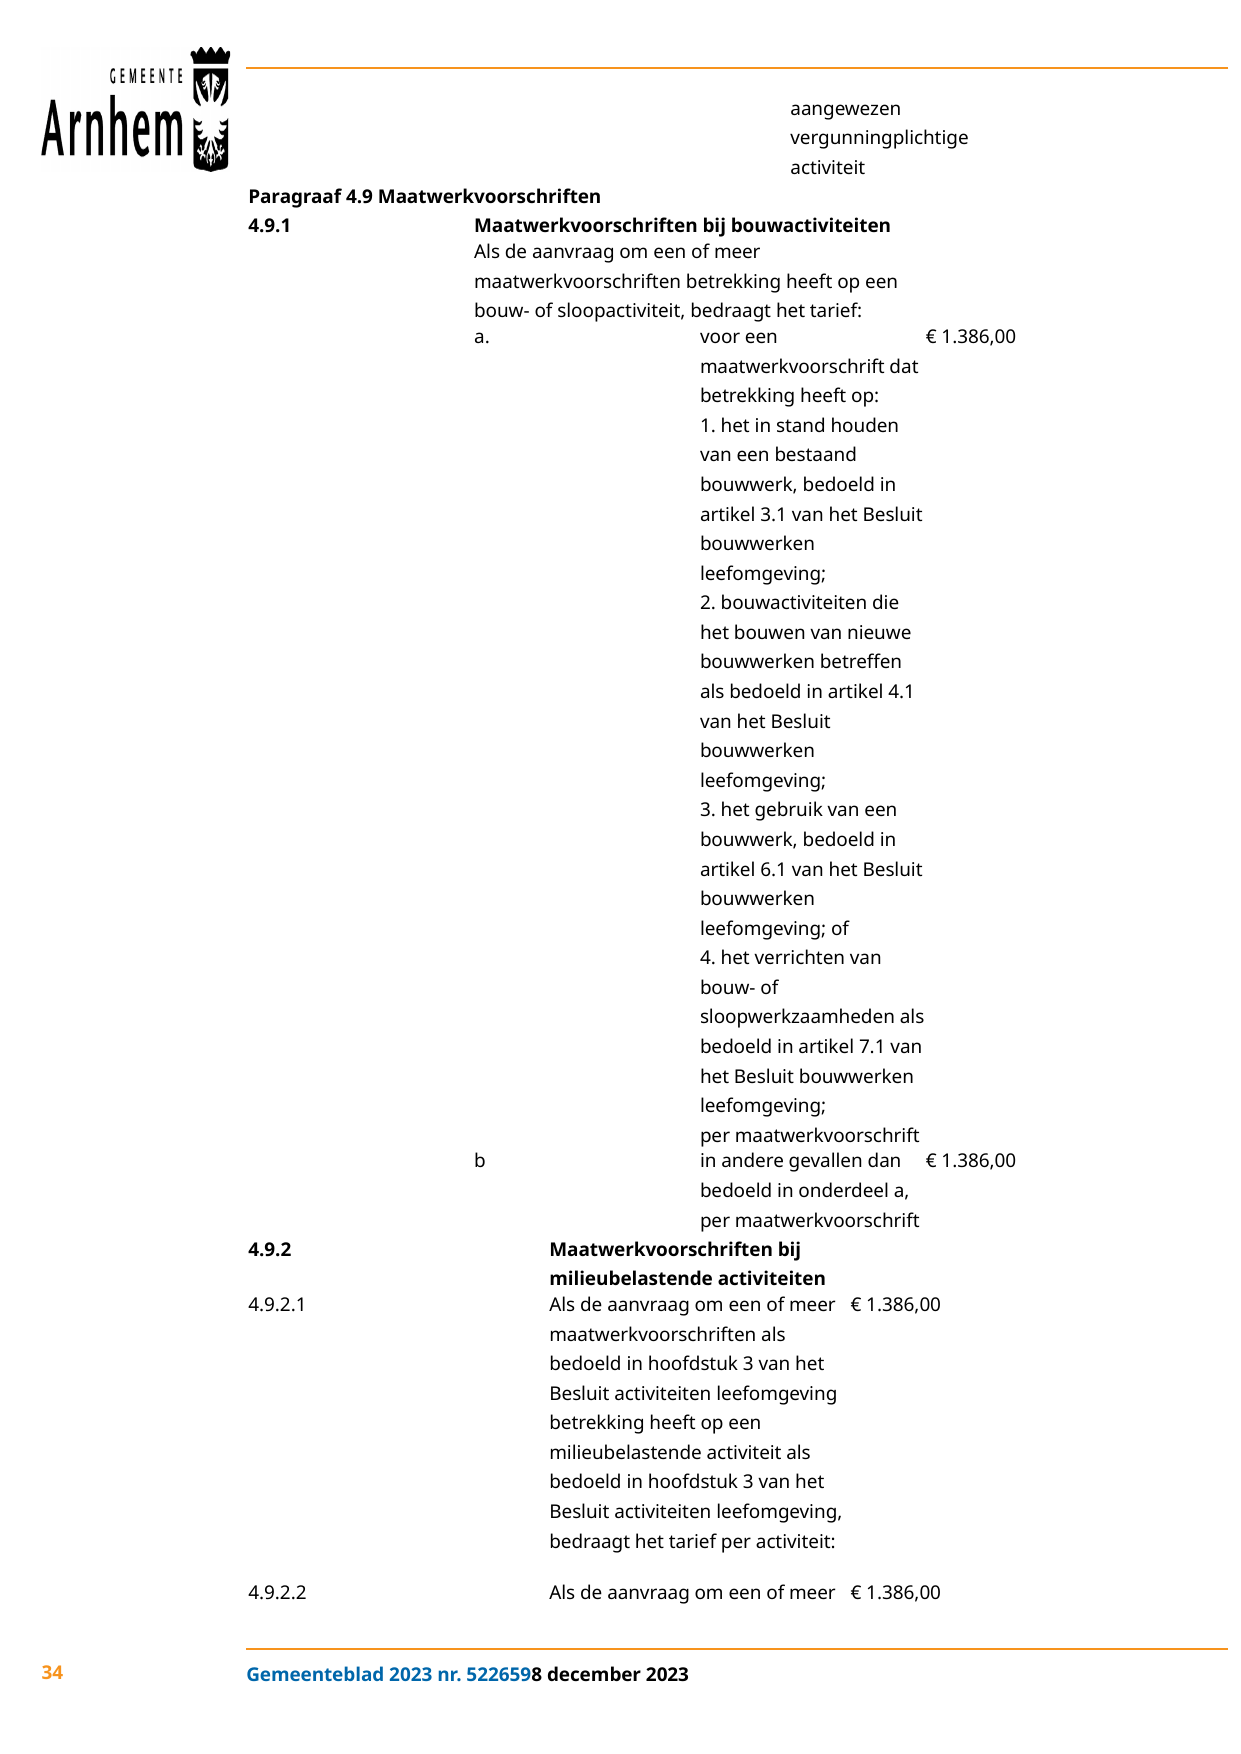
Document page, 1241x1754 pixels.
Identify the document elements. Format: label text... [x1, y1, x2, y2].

table_cell Als de aanvraag om een of meer [549, 1579, 850, 1605]
table_cell b [474, 1148, 700, 1233]
table_cell [609, 95, 790, 180]
table_cell € 1.386,00 [850, 1291, 1152, 1554]
table_header Maatwerkvoorschriften bij milieubelastende activiteiten [549, 1236, 850, 1291]
table_cell € 1.386,00 [850, 1579, 1152, 1605]
table_cell [248, 1148, 474, 1233]
table_cell € 1.386,00 [926, 1148, 1152, 1233]
table_header 4.9.2 [248, 1236, 549, 1291]
table_cell a. [474, 323, 700, 1148]
table_cell [248, 95, 429, 180]
table_cell [926, 238, 1152, 323]
picture [41, 47, 231, 172]
text Paragraaf 4.9 Maatwerkvoorschriften [248, 183, 1152, 209]
table_cell voor een maatwerkvoorschrift dat betrekking heeft op: 1. het in stand houden van een bestaand bouwwerk, bedoeld in artikel 3.1 van het Besluit bouwwerken leefomgeving; 2. bouwactiviteiten die het bouwen van nieuwe bouwwerken betreffen als bedoeld in artikel 4.1 van het Besluit bouwwerken leefomgeving; 3. het gebruik van een bouwwerk, bedoeld in artikel 6.1 van het Besluit bouwwerken leefomgeving; of 4. het verrichten van bouw- of sloopwerkzaamheden als bedoeld in artikel 7.1 van het Besluit bouwwerken leefomgeving; per maatwerkvoorschrift [700, 323, 926, 1148]
table_cell [549, 1554, 850, 1579]
table_cell Als de aanvraag om een of meer maatwerkvoorschriften als bedoeld in hoofdstuk 3 van het Besluit activiteiten leefomgeving betrekking heeft op een milieubelastende activiteit als bedoeld in hoofdstuk 3 van het Besluit activiteiten leefomgeving, bedraagt het tarief per activiteit: [549, 1291, 850, 1554]
table_header Maatwerkvoorschriften bij bouwactiviteiten [474, 213, 926, 238]
table_cell [248, 238, 474, 323]
table_header 4.9.1 [248, 213, 474, 238]
table_cell [248, 1554, 549, 1579]
table_cell [429, 95, 609, 180]
table_header [850, 1236, 1152, 1291]
table_cell aangewezen vergunningplichtige activiteit [790, 95, 971, 180]
table_cell 4.9.2.2 [248, 1579, 549, 1605]
table_cell 4.9.2.1 [248, 1291, 549, 1554]
table_cell € 1.386,00 [926, 323, 1152, 1148]
table_cell Als de aanvraag om een of meer maatwerkvoorschriften betrekking heeft op een bouw- of sloopactiviteit, bedraagt het tarief: [474, 238, 926, 323]
table_cell in andere gevallen dan bedoeld in onderdeel a, per maatwerkvoorschrift [700, 1148, 926, 1233]
table_cell [850, 1554, 1152, 1579]
table_header [926, 213, 1152, 238]
table_cell [248, 323, 474, 1148]
table_cell [971, 95, 1152, 180]
